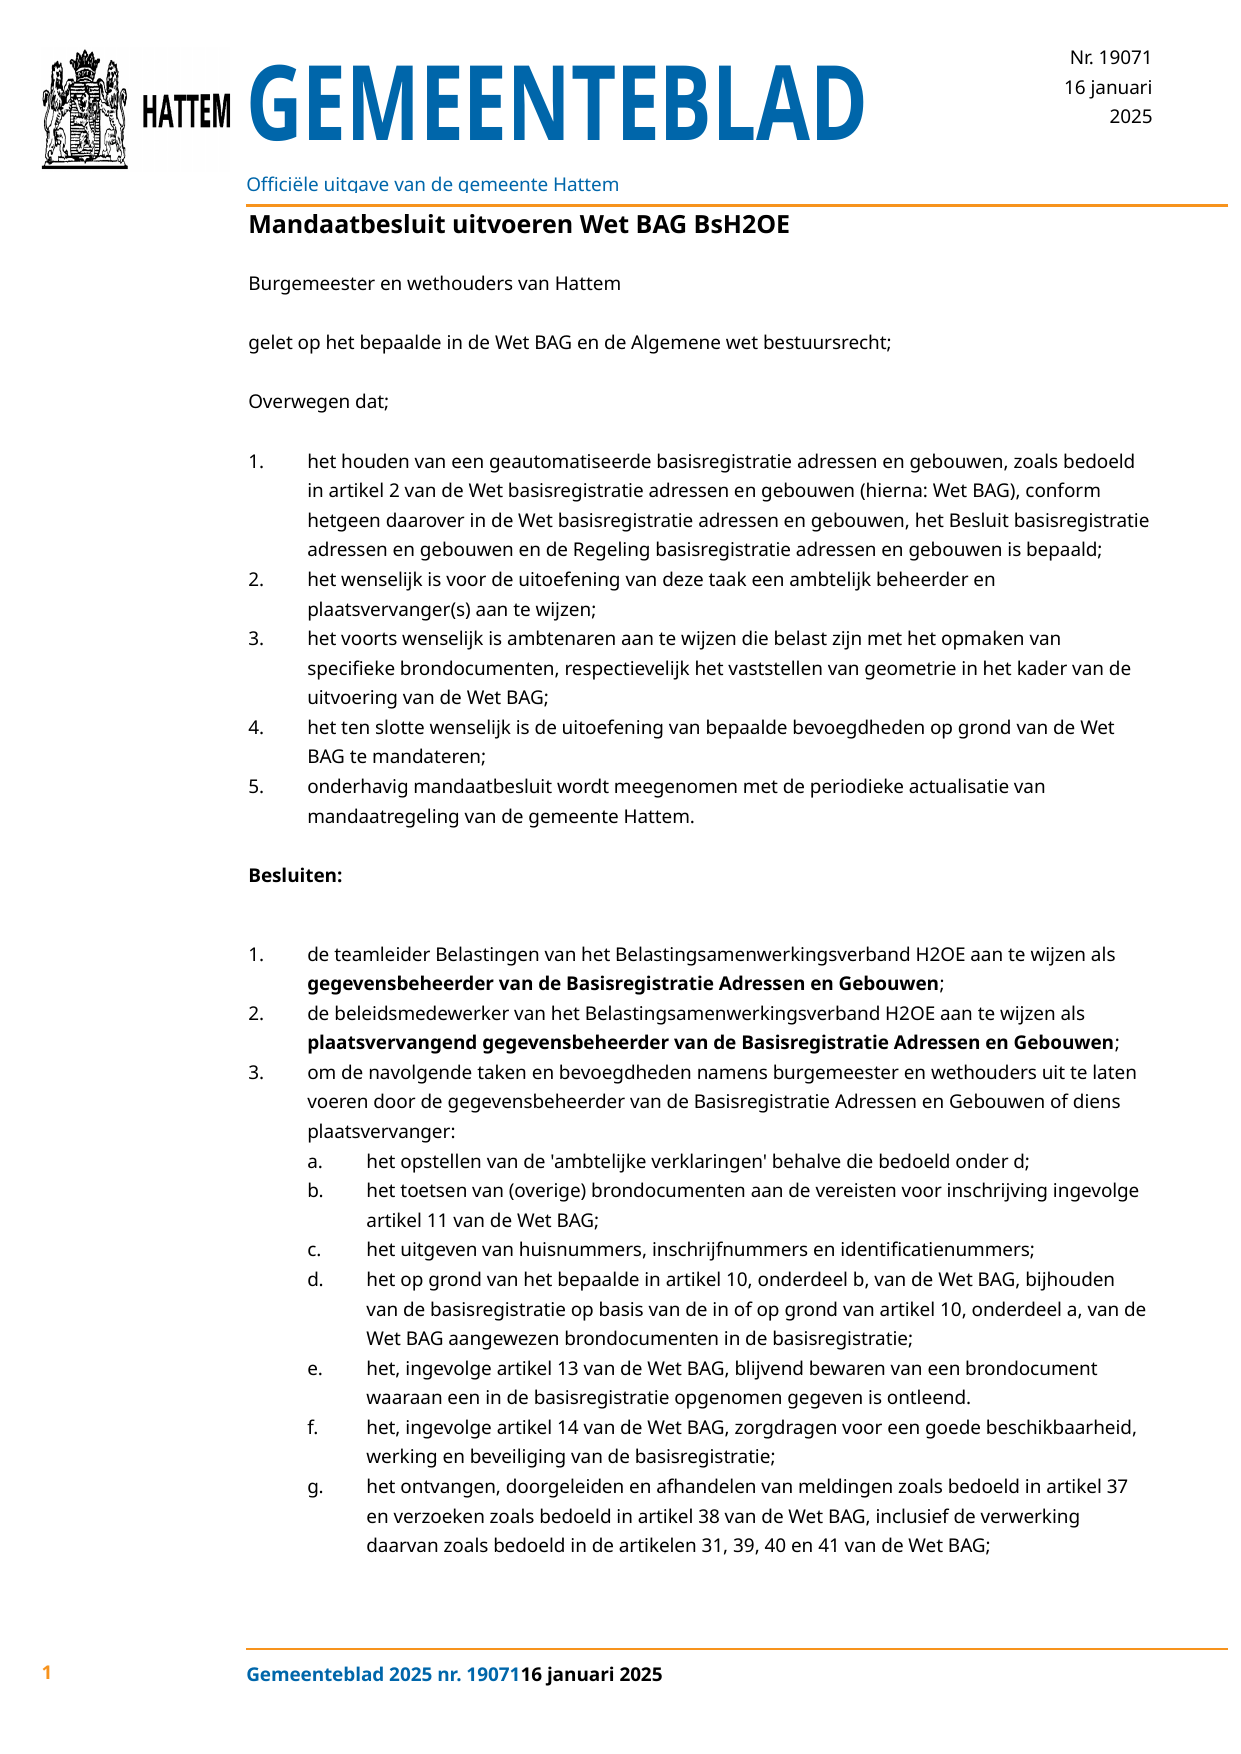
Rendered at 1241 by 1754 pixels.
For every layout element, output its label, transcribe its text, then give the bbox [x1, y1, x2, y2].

list het ten slotte wenselijk is de uitoefening van bepaalde bevoegdheden op grond van de Wet BAG te mandateren; [248, 714, 1152, 769]
list de beleidsmedewerker van het Belastingsamenwerkingsverband H2OE aan te wijzen als plaatsvervangend gegevensbeheerder van de Basisregistratie Adressen en Gebouwen; [248, 1000, 1152, 1055]
text gelet op het bepaalde in de Wet BAG en de Algemene wet bestuursrecht; [248, 329, 1152, 355]
list het voorts wenselijk is ambtenaren aan te wijzen die belast zijn met het opmaken van specifieke brondocumenten, respectievelijk het vaststellen van geometrie in het kader van de uitvoering van de Wet BAG; [248, 625, 1152, 710]
list het op grond van het bepaalde in artikel 10, onderdeel b, van de Wet BAG, bijhouden van de basisregistratie op basis van de in of op grond van artikel 10, onderdeel a, van de Wet BAG aangewezen brondocumenten in de basisregistratie; [307, 1266, 1152, 1351]
text Overwegen dat; [248, 389, 1152, 414]
list het wenselijk is voor de uitoefening van deze taak een ambtelijk beheerder en plaatsvervanger(s) aan te wijzen; [248, 566, 1152, 621]
list het uitgeven van huisnummers, inschrijfnummers en identificatienummers; [307, 1237, 1152, 1262]
picture [41, 47, 231, 172]
list het houden van een geautomatiseerde basisregistratie adressen en gebouwen, zoals bedoeld in artikel 2 van de Wet basisregistratie adressen en gebouwen (hierna: Wet BAG), conform hetgeen daarover in de Wet basisregistratie adressen en gebouwen, het Besluit basisregistratie adressen en gebouwen en de Regeling basisregistratie adressen en gebouwen is bepaald; [248, 448, 1152, 562]
list het ontvangen, doorgeleiden en afhandelen van meldingen zoals bedoeld in artikel 37 en verzoeken zoals bedoeld in artikel 38 van de Wet BAG, inclusief de verwerking daarvan zoals bedoeld in de artikelen 31, 39, 40 en 41 van de Wet BAG; [307, 1473, 1152, 1558]
list het opstellen van de 'ambtelijke verklaringen' behalve die bedoeld onder d; [307, 1148, 1152, 1174]
list het toetsen van (overige) brondocumenten aan de vereisten voor inschrijving ingevolge artikel 11 van de Wet BAG; [307, 1177, 1152, 1233]
list het, ingevolge artikel 14 van de Wet BAG, zorgdragen voor een goede beschikbaarheid, werking en beveiliging van de basisregistratie; [307, 1414, 1152, 1469]
list het, ingevolge artikel 13 van de Wet BAG, blijvend bewaren van een brondocument waaraan een in de basisregistratie opgenomen gegeven is ontleend. [307, 1355, 1152, 1410]
text Mandaatbesluit uitvoeren Wet BAG BsH2OE [248, 207, 1152, 241]
text Burgemeester en wethouders van Hattem [248, 270, 1152, 296]
list onderhavig mandaatbesluit wordt meegenomen met de periodieke actualisatie van mandaatregeling van de gemeente Hattem. [248, 773, 1152, 828]
text Besluiten: [248, 862, 1152, 888]
list om de navolgende taken en bevoegdheden namens burgemeester en wethouders uit te laten voeren door de gegevensbeheerder van de Basisregistratie Adressen en Gebouwen of diens plaatsvervanger: [248, 1059, 1152, 1144]
list de teamleider Belastingen van het Belastingsamenwerkingsverband H2OE aan te wijzen als gegevensbeheerder van de Basisregistratie Adressen en Gebouwen; [248, 941, 1152, 996]
